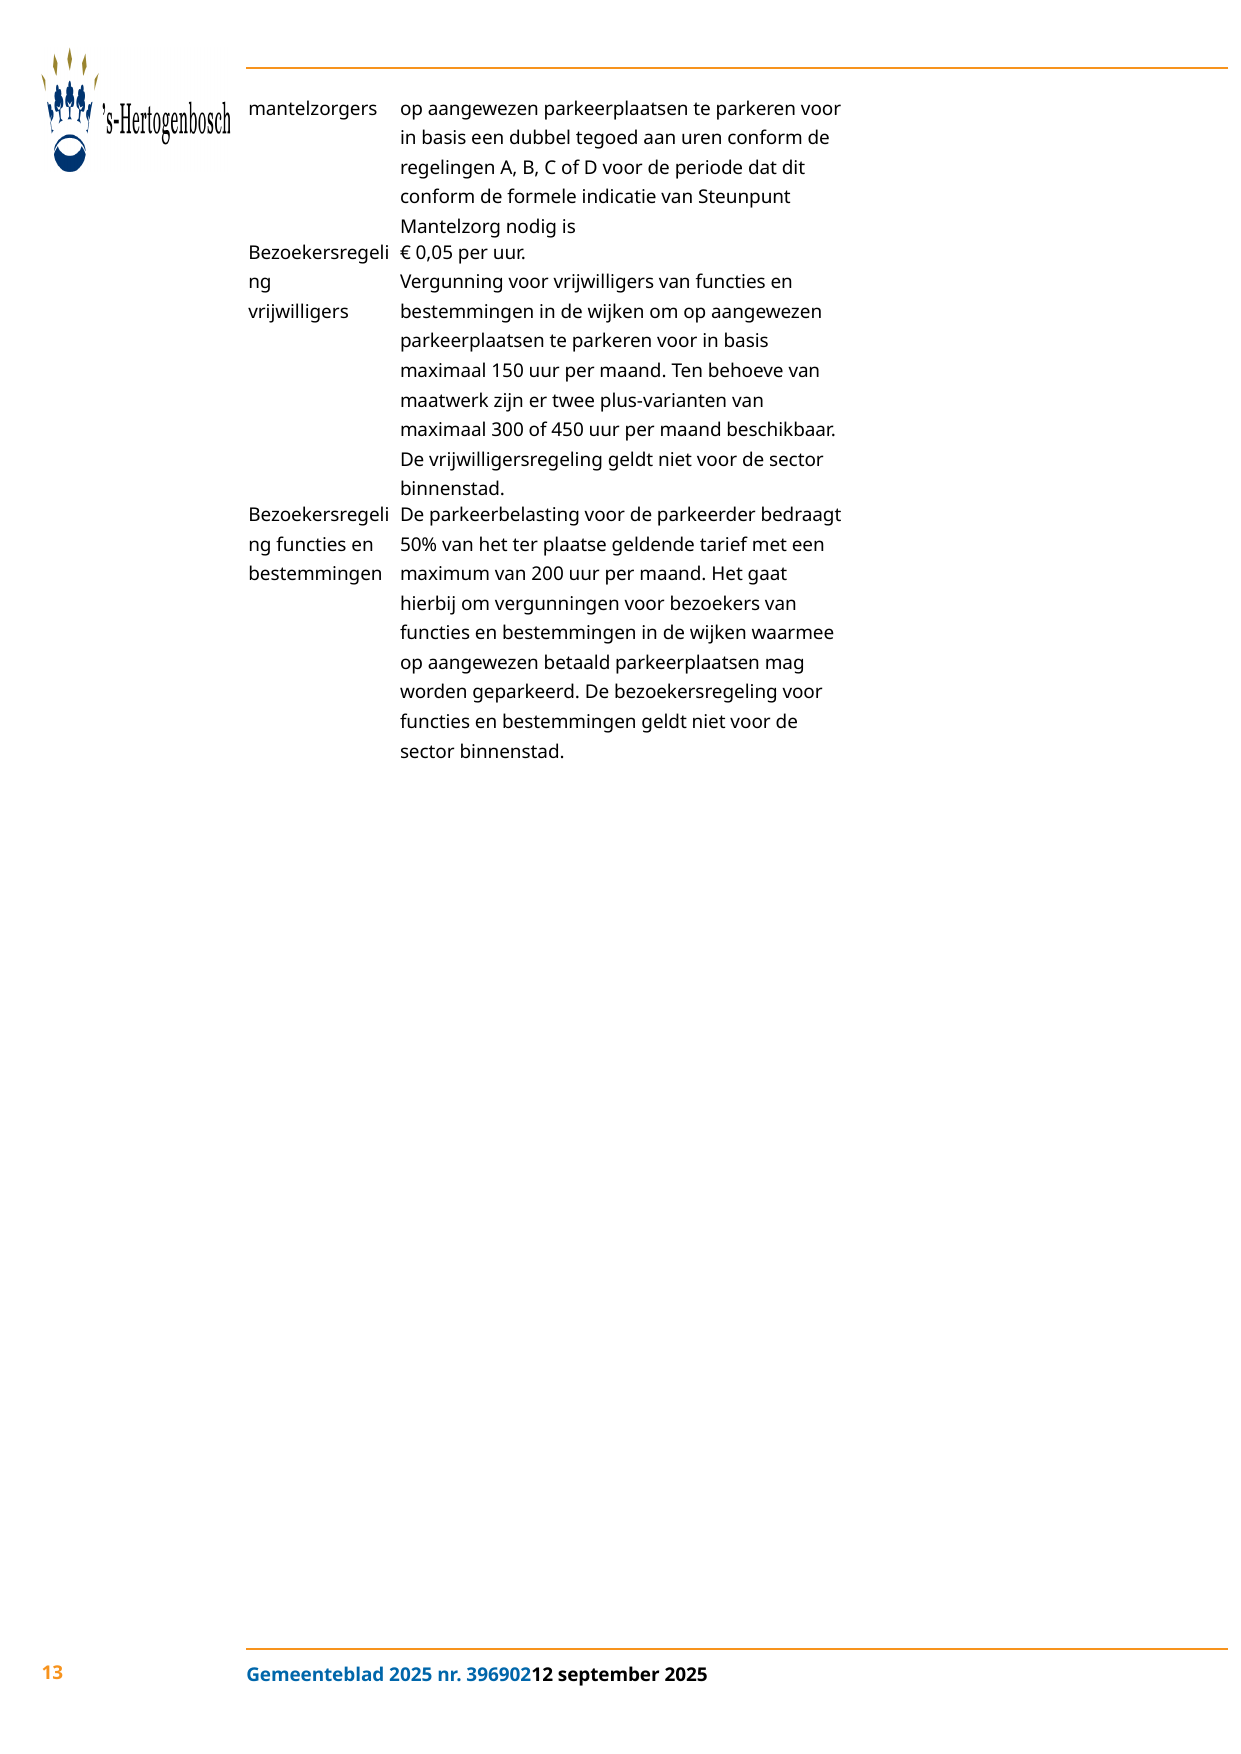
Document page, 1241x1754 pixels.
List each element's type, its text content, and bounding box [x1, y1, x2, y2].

picture [41, 47, 231, 172]
table_cell De parkeerbelasting voor de parkeerder bedraagt 50% van het ter plaatse geldende tarief met een maximum van 200 uur per maand. Het gaat hierbij om vergunningen voor bezoekers van functies en bestemmingen in de wijken waarmee op aangewezen betaald parkeerplaatsen mag worden geparkeerd. De bezoekersregeling voor functies en bestemmingen geldt niet voor de sector binnenstad. [400, 501, 848, 764]
table_cell € 0,05 per uur. Vergunning voor vrijwilligers van functies en bestemmingen in de wijken om op aangewezen parkeerplaatsen te parkeren voor in basis maximaal 150 uur per maand. Ten behoeve van maatwerk zijn er twee plus-varianten van maximaal 300 of 450 uur per maand beschikbaar. De vrijwilligersregeling geldt niet voor de sector binnenstad. [400, 239, 848, 501]
table_cell mantelzorgers [248, 95, 400, 239]
table_cell Bezoekersregeling vrijwilligers [248, 239, 400, 501]
table_cell op aangewezen parkeerplaatsen te parkeren voor in basis een dubbel tegoed aan uren conform de regelingen A, B, C of D voor de periode dat dit conform de formele indicatie van Steunpunt Mantelzorg nodig is [400, 95, 848, 239]
table_cell Bezoekersregeling functies en bestemmingen [248, 501, 400, 764]
